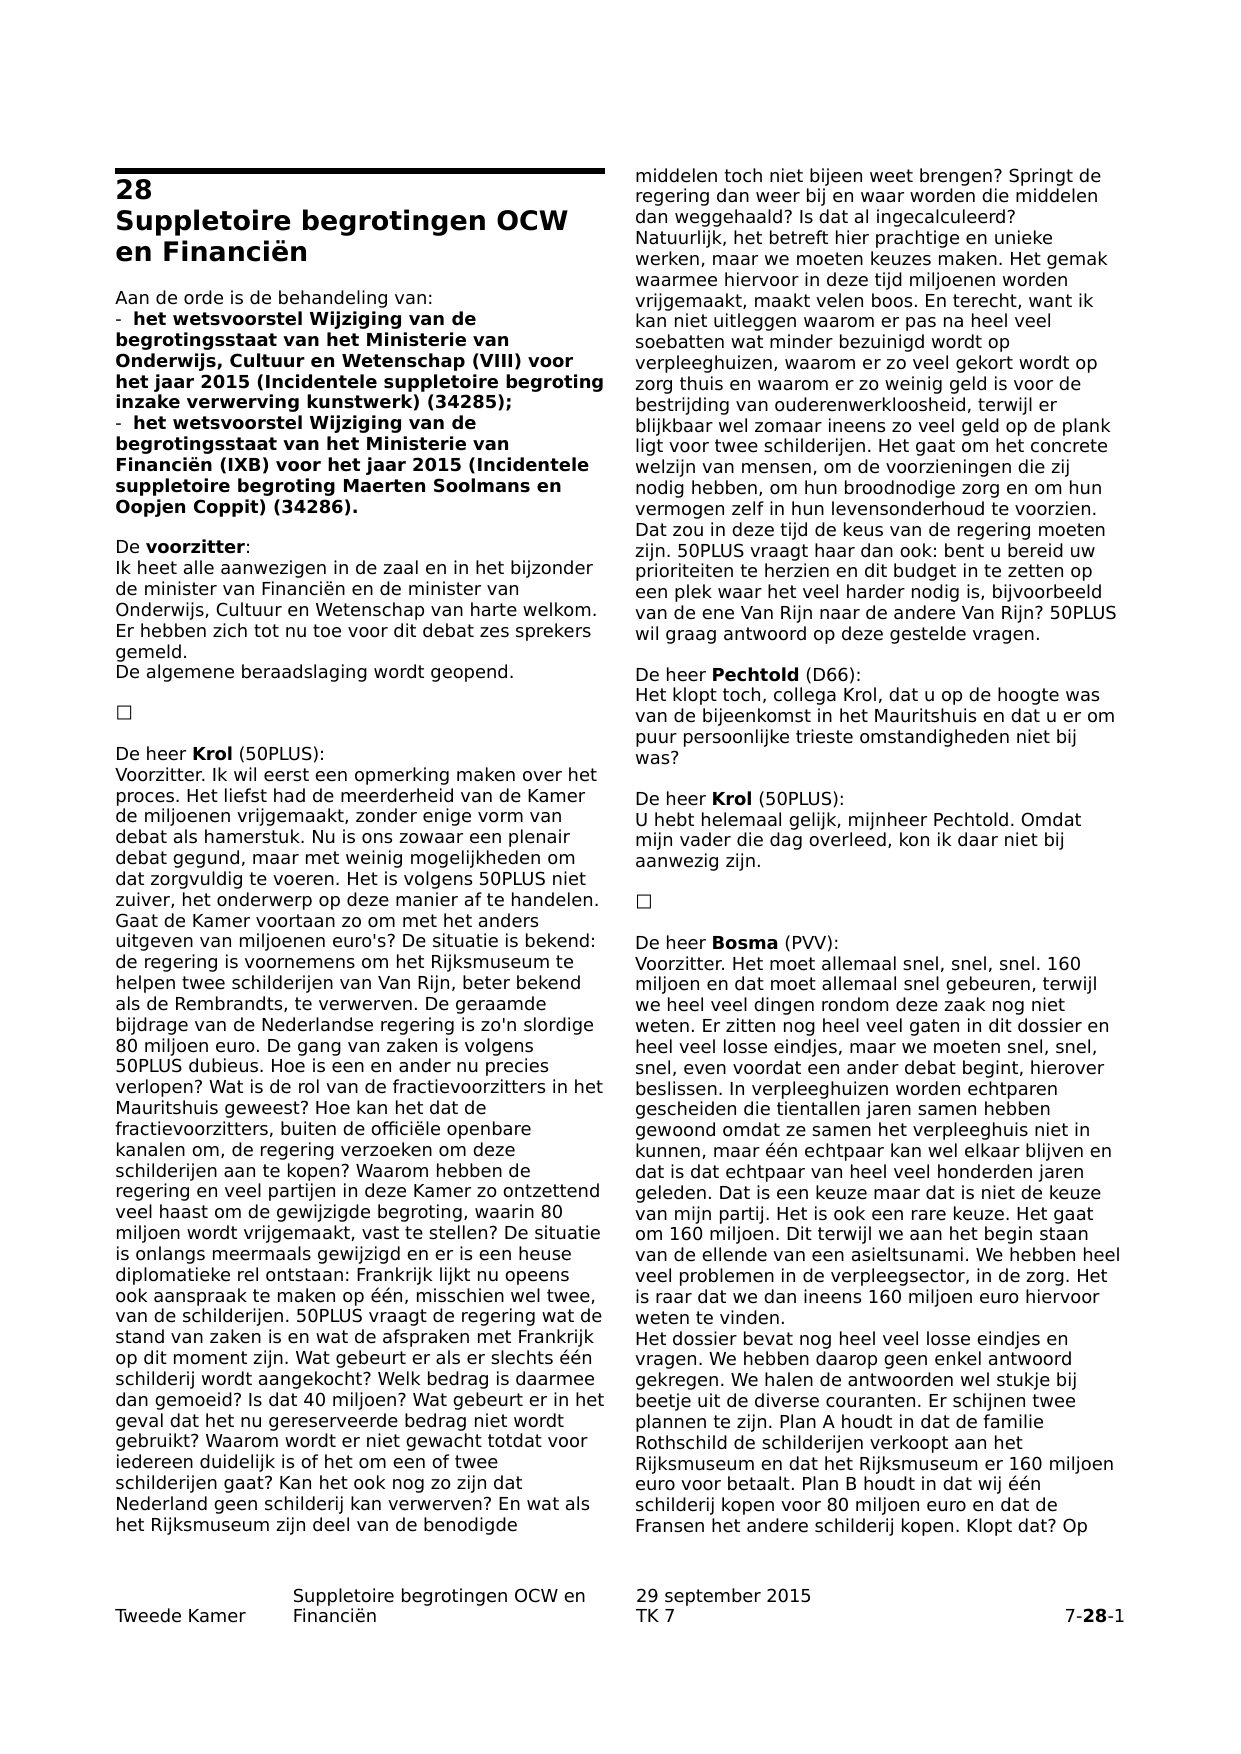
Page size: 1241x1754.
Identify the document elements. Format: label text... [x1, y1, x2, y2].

text Ik heet alle aanwezigen in de zaal en in het bijzonder de minister van Financiën en de minister van Onderwijs, Cultuur en Wetenschap van harte welkom. Er hebben zich tot nu toe voor dit debat zes sprekers gemeld. [115, 558, 605, 662]
text De heer Bosma (PVV): [635, 932, 1125, 953]
text Het klopt toch, collega Krol, dat u op de hoogte was van de bijeenkomst in het Mauritshuis en dat u er om puur persoonlijke trieste omstandigheden niet bij was? [635, 685, 1125, 768]
text ⬜ [115, 703, 605, 724]
text De heer Pechtold (D66): [635, 664, 1125, 685]
list het wetsvoorstel Wijziging van de begrotingsstaat van het Ministerie van Financiën (IXB) voor het jaar 2015 (Incidentele suppletoire begroting Maerten Soolmans en Oopjen Coppit) (34286). [115, 413, 605, 517]
text De heer Krol (50PLUS): [115, 744, 605, 764]
text De heer Krol (50PLUS): [635, 788, 1125, 809]
list het wetsvoorstel Wijziging van de begrotingsstaat van het Ministerie van Onderwijs, Cultuur en Wetenschap (VIII) voor het jaar 2015 (Incidentele suppletoire begroting inzake verwerving kunstwerk) (34285); [115, 309, 605, 413]
text Natuurlijk, het betreft hier prachtige en unieke werken, maar we moeten keuzes maken. Het gemak waarmee hiervoor in deze tijd miljoenen worden vrijgemaakt, maakt velen boos. En terecht, want ik kan niet uitleggen waarom er pas na heel veel soebatten wat minder bezuinigd wordt op verpleeghuizen, waarom er zo veel gekort wordt op zorg thuis en waarom er zo weinig geld is voor de bestrijding van ouderenwerkloosheid, terwijl er blijkbaar wel zomaar ineens zo veel geld op de plank ligt voor twee schilderijen. Het gaat om het concrete welzijn van mensen, om de voorzieningen die zij nodig hebben, om hun broodnodige zorg en om hun vermogen zelf in hun levensonderhoud te voorzien. Dat zou in deze tijd de keus van de regering moeten zijn. 50PLUS vraagt haar dan ook: bent u bereid uw prioriteiten te herzien en dit budget in te zetten op een plek waar het veel harder nodig is, bijvoorbeeld van de ene Van Rijn naar de andere Van Rijn? 50PLUS wil graag antwoord op deze gestelde vragen. [635, 228, 1125, 644]
text Het dossier bevat nog heel veel losse eindjes en vragen. We hebben daarop geen enkel antwoord gekregen. We halen de antwoorden wel stukje bij beetje uit de diverse couranten. Er schijnen twee plannen te zijn. Plan A houdt in dat de familie Rothschild de schilderijen verkoopt aan het Rijksmuseum en dat het Rijksmuseum er 160 miljoen euro voor betaalt. Plan B houdt in dat wij één schilderij kopen voor 80 miljoen euro en dat de Fransen het andere schilderij kopen. Klopt dat? Op [635, 1328, 1125, 1537]
text Voorzitter. Ik wil eerst een opmerking maken over het proces. Het liefst had de meerderheid van de Kamer de miljoenen vrijgemaakt, zonder enige vorm van debat als hamerstuk. Nu is ons zowaar een plenair debat gegund, maar met weinig mogelijkheden om dat zorgvuldig te voeren. Het is volgens 50PLUS niet zuiver, het onderwerp op deze manier af te handelen. Gaat de Kamer voortaan zo om met het anders uitgeven van miljoenen euro's? De situatie is bekend: de regering is voornemens om het Rijksmuseum te helpen twee schilderijen van Van Rijn, beter bekend als de Rembrandts, te verwerven. De geraamde bijdrage van de Nederlandse regering is zo'n slordige 80 miljoen euro. De gang van zaken is volgens 50PLUS dubieus. Hoe is een en ander nu precies verlopen? Wat is de rol van de fractievoorzitters in het Mauritshuis geweest? Hoe kan het dat de fractievoorzitters, buiten de officiële openbare kanalen om, de regering verzoeken om deze schilderijen aan te kopen? Waarom hebben de regering en veel partijen in deze Kamer zo ontzettend veel haast om de gewijzigde begroting, waarin 80 miljoen wordt vrijgemaakt, vast te stellen? De situatie is onlangs meermaals gewijzigd en er is een heuse diplomatieke rel ontstaan: Frankrijk lijkt nu opeens ook aanspraak te maken op één, misschien wel twee, van de schilderijen. 50PLUS vraagt de regering wat de stand van zaken is en wat de afspraken met Frankrijk op dit moment zijn. Wat gebeurt er als er slechts één schilderij wordt aangekocht? Welk bedrag is daarmee dan gemoeid? Is dat 40 miljoen? Wat gebeurt er in het geval dat het nu gereserveerde bedrag niet wordt gebruikt? Waarom wordt er niet gewacht totdat voor iedereen duidelijk is of het om een of twee schilderijen gaat? Kan het ook nog zo zijn dat Nederland geen schilderij kan verwerven? En wat als het Rijksmuseum zijn deel van de benodigde [115, 764, 605, 1535]
text Voorzitter. Het moet allemaal snel, snel, snel. 160 miljoen en dat moet allemaal snel gebeuren, terwijl we heel veel dingen rondom deze zaak nog niet weten. Er zitten nog heel veel gaten in dit dossier en heel veel losse eindjes, maar we moeten snel, snel, snel, even voordat een ander debat begint, hierover beslissen. In verpleeghuizen worden echtparen gescheiden die tientallen jaren samen hebben gewoond omdat ze samen het verpleeghuis niet in kunnen, maar één echtpaar kan wel elkaar blijven en dat is dat echtpaar van heel veel honderden jaren geleden. Dat is een keuze maar dat is niet de keuze van mijn partij. Het is ook een rare keuze. Het gaat om 160 miljoen. Dit terwijl we aan het begin staan van de ellende van een asieltsunami. We hebben heel veel problemen in de verpleegsector, in de zorg. Het is raar dat we dan ineens 160 miljoen euro hiervoor weten te vinden. [635, 953, 1125, 1328]
text Aan de orde is de behandeling van: [115, 288, 605, 309]
text De algemene beraadslaging wordt geopend. [115, 662, 605, 683]
text ⬜ [635, 892, 1125, 912]
text U hebt helemaal gelijk, mijnheer Pechtold. Omdat mijn vader die dag overleed, kon ik daar niet bij aanwezig zijn. [635, 809, 1125, 872]
text middelen toch niet bijeen weet brengen? Springt de regering dan weer bij en waar worden die middelen dan weggehaald? Is dat al ingecalculeerd? [635, 165, 1125, 228]
text De voorzitter: [115, 537, 605, 558]
title 28 Suppletoire begrotingen OCW en Financiën [115, 174, 605, 268]
